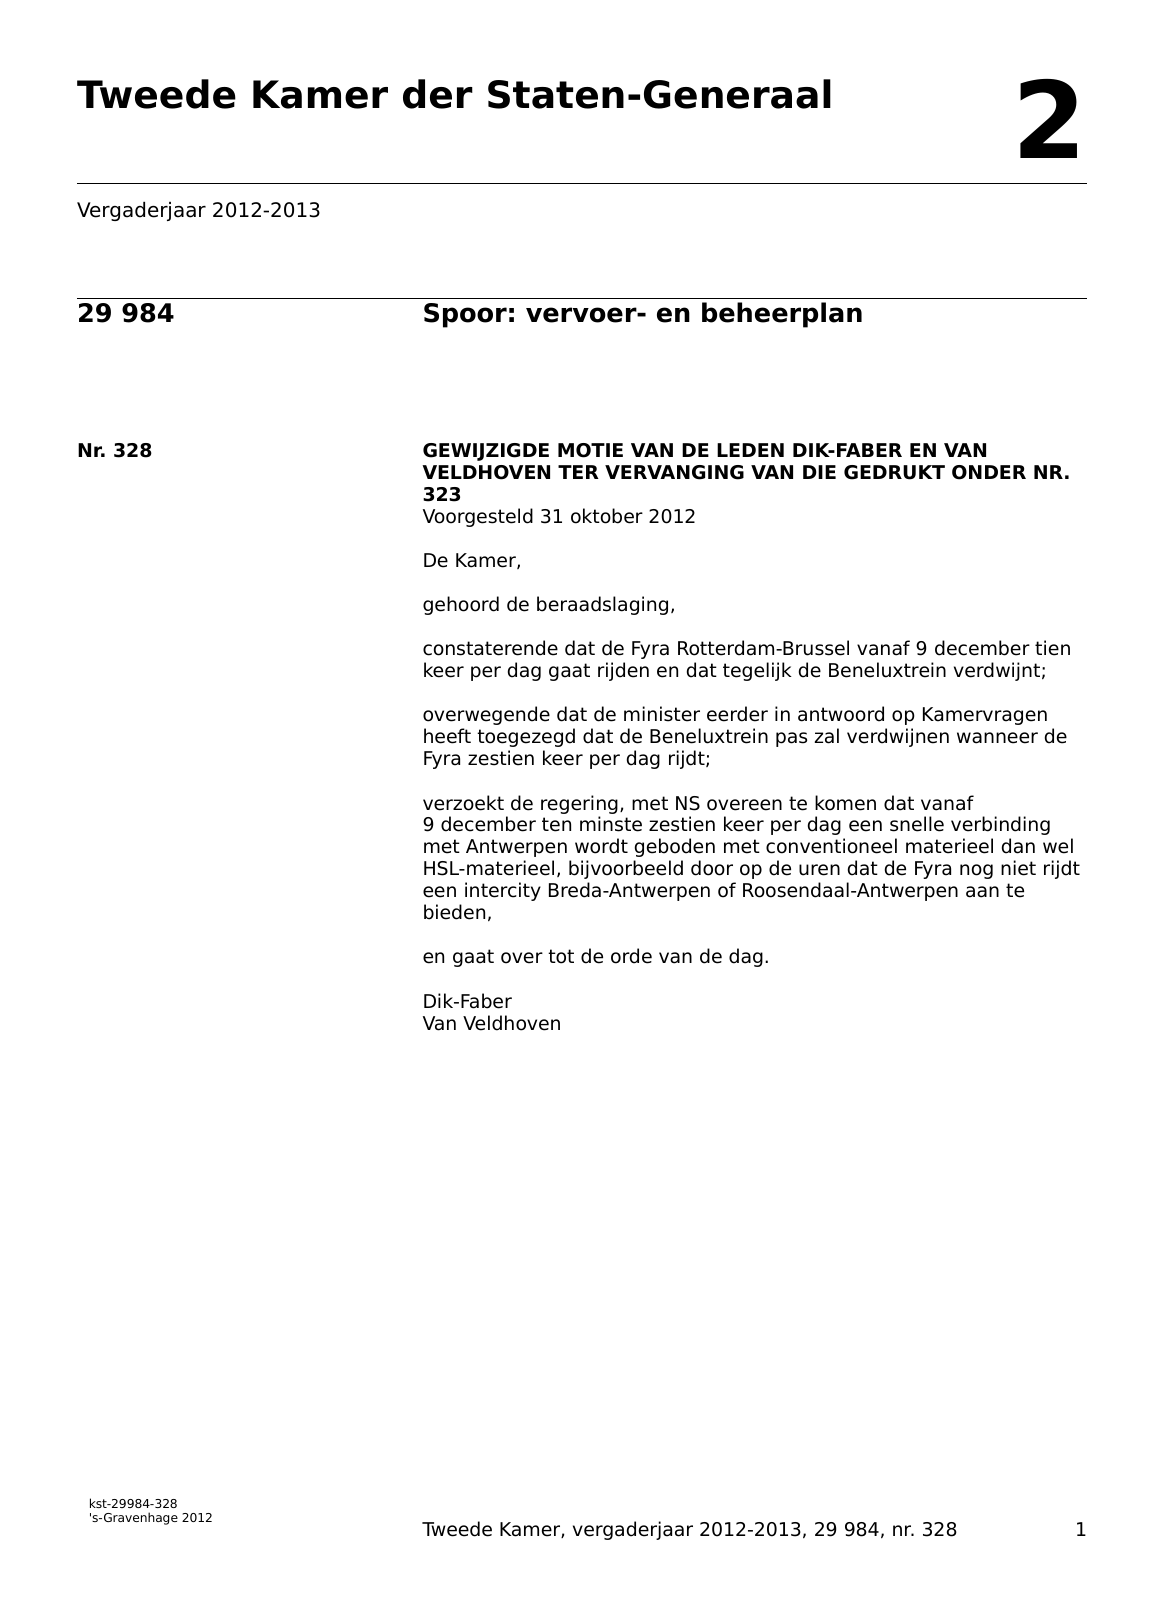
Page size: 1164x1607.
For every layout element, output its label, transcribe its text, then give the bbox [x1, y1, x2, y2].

text De Kamer, [422, 550, 1087, 572]
text gehoord de beraadslaging, [422, 594, 1087, 616]
table_header 2 [886, 59, 1087, 183]
text 's-Gravenhage 2012 [88, 1511, 323, 1525]
table_cell Vergaderjaar 2012-2013 [77, 184, 1087, 298]
text verzoekt de regering, met NS overeen te komen dat vanaf 9 december ten minste zestien keer per dag een snelle verbinding met Antwerpen wordt geboden met conventioneel materieel dan wel HSL-materieel, bijvoorbeeld door op de uren dat de Fyra nog niet rijdt een intercity Breda-Antwerpen of Roosendaal-Antwerpen aan te bieden, [422, 792, 1087, 924]
text kst-29984-328 [88, 1497, 323, 1511]
table_header Tweede Kamer der Staten-Generaal [77, 59, 886, 183]
subtitle 29 984 Spoor: vervoer- en beheerplan [77, 299, 1087, 329]
subtitle Nr. 328 GEWIJZIGDE MOTIE VAN DE LEDEN DIK-FABER EN VAN VELDHOVEN TER VERVANGING VAN DIE GEDRUKT ONDER NR. 323 [77, 440, 1087, 506]
text Van Veldhoven [422, 1013, 1087, 1034]
text en gaat over tot de orde van de dag. [422, 946, 1087, 968]
text constaterende dat de Fyra Rotterdam-Brussel vanaf 9 december tien keer per dag gaat rijden en dat tegelijk de Beneluxtrein verdwijnt; [422, 638, 1087, 682]
text overwegende dat de minister eerder in antwoord op Kamervragen heeft toegezegd dat de Beneluxtrein pas zal verdwijnen wanneer de Fyra zestien keer per dag rijdt; [422, 704, 1087, 770]
text Dik-Faber [422, 991, 1087, 1013]
text Voorgesteld 31 oktober 2012 [422, 506, 1087, 528]
